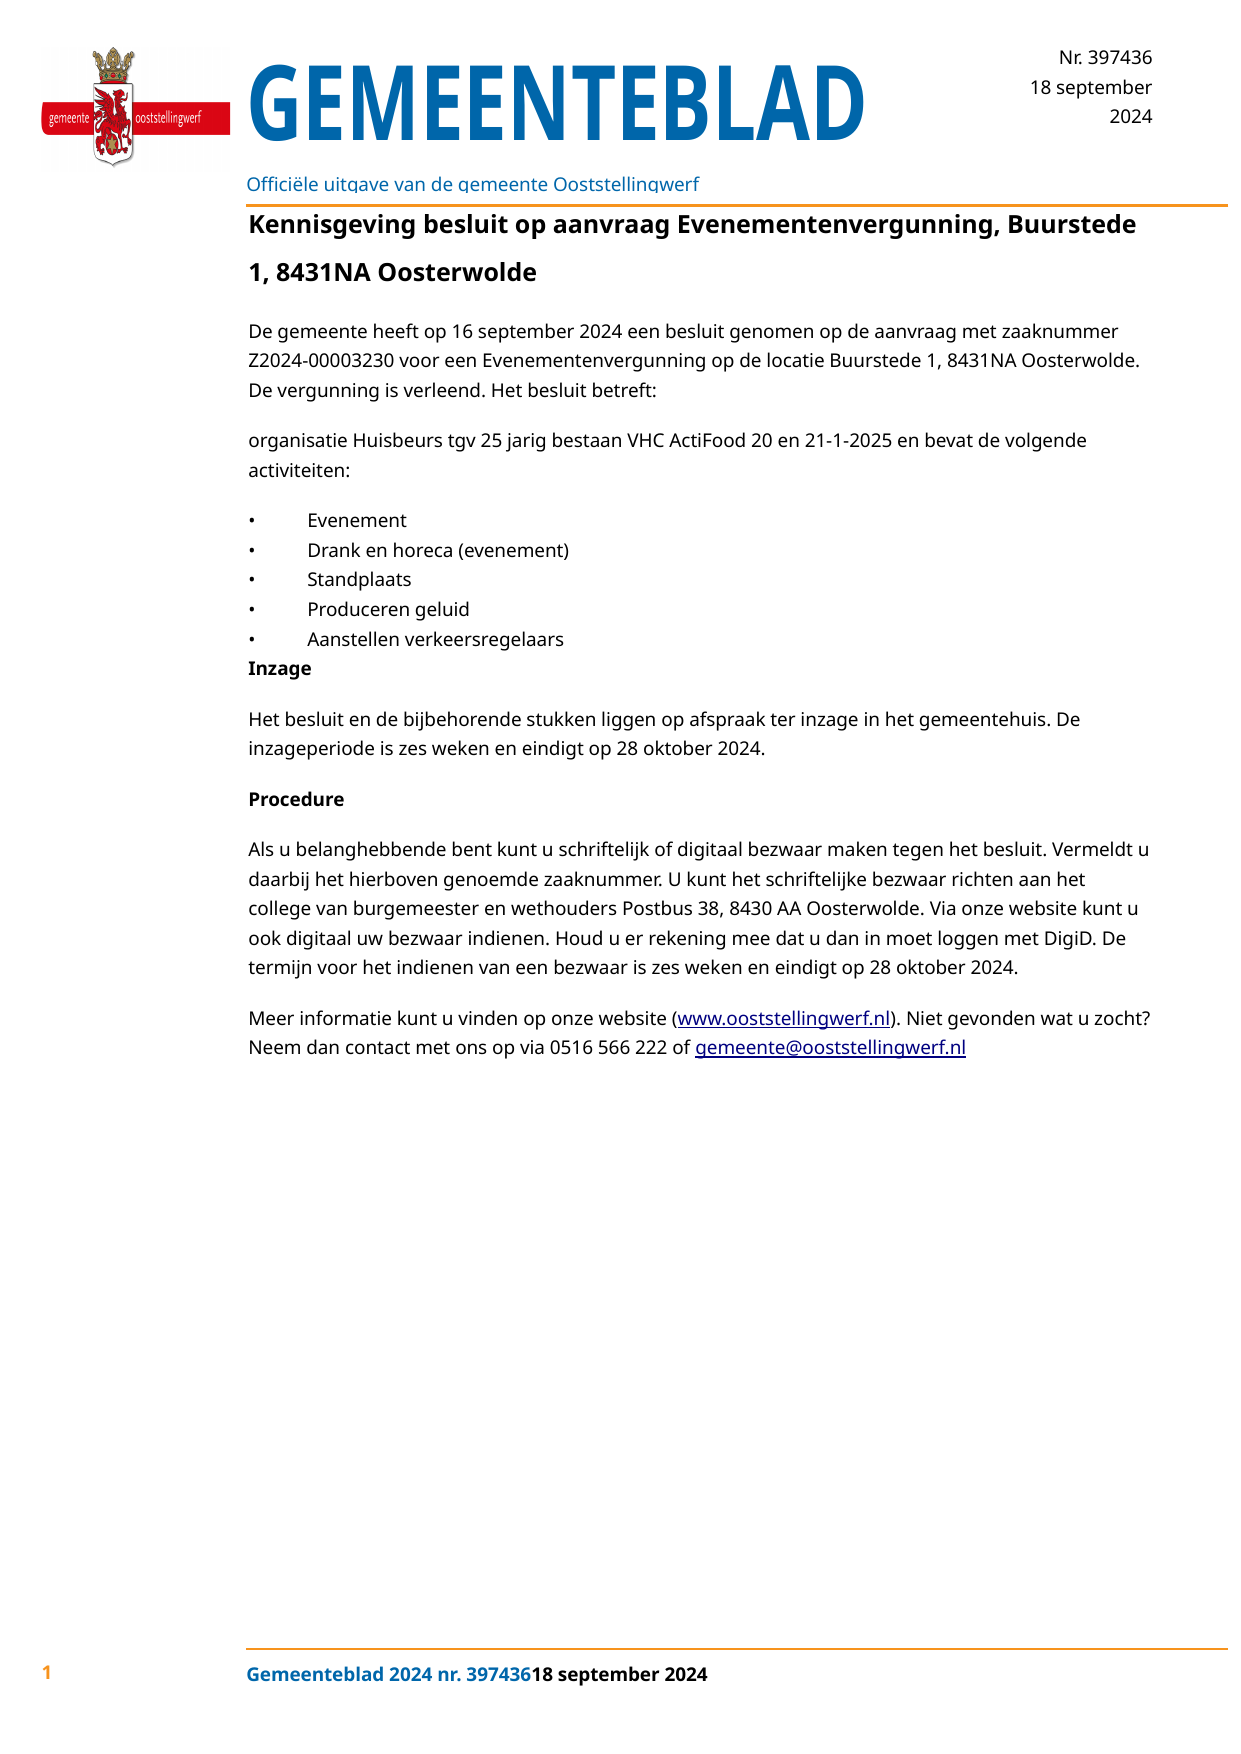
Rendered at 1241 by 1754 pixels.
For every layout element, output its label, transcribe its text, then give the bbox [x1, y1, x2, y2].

text Procedure [248, 786, 1152, 812]
text De gemeente heeft op 16 september 2024 een besluit genomen op de aanvraag met zaaknummer Z2024-00003230 voor een Evenementenvergunning op de locatie Buurstede 1, 8431NA Oosterwolde. De vergunning is verleend. Het besluit betreft: [248, 318, 1152, 403]
list Drank en horeca (evenement) [248, 537, 1152, 563]
list Produceren geluid [248, 596, 1152, 622]
text Meer informatie kunt u vinden op onze website (www.ooststellingwerf.nl). Niet gevonden wat u zocht? Neem dan contact met ons op via 0516 566 222 of gemeente@ooststellingwerf.nl [248, 1005, 1152, 1060]
text Inzage [248, 655, 1152, 681]
list Standplaats [248, 567, 1152, 592]
picture [41, 47, 231, 172]
text organisatie Huisbeurs tgv 25 jarig bestaan VHC ActiFood 20 en 21-1-2025 en bevat de volgende activiteiten: [248, 427, 1152, 483]
text Het besluit en de bijbehorende stukken liggen op afspraak ter inzage in het gemeentehuis. De inzageperiode is zes weken en eindigt op 28 oktober 2024. [248, 706, 1152, 761]
list Evenement [248, 507, 1152, 533]
list Aanstellen verkeersregelaars [248, 626, 1152, 652]
text Als u belanghebbende bent kunt u schriftelijk of digitaal bezwaar maken tegen het besluit. Vermeldt u daarbij het hierboven genoemde zaaknummer. U kunt het schriftelijke bezwaar richten aan het college van burgemeester en wethouders Postbus 38, 8430 AA Oosterwolde. Via onze website kunt u ook digitaal uw bezwaar indienen. Houd u er rekening mee dat u dan in moet loggen met DigiD. De termijn voor het indienen van een bezwaar is zes weken en eindigt op 28 oktober 2024. [248, 836, 1152, 980]
text Kennisgeving besluit op aanvraag Evenementenvergunning, Buurstede 1, 8431NA Oosterwolde [248, 207, 1152, 288]
